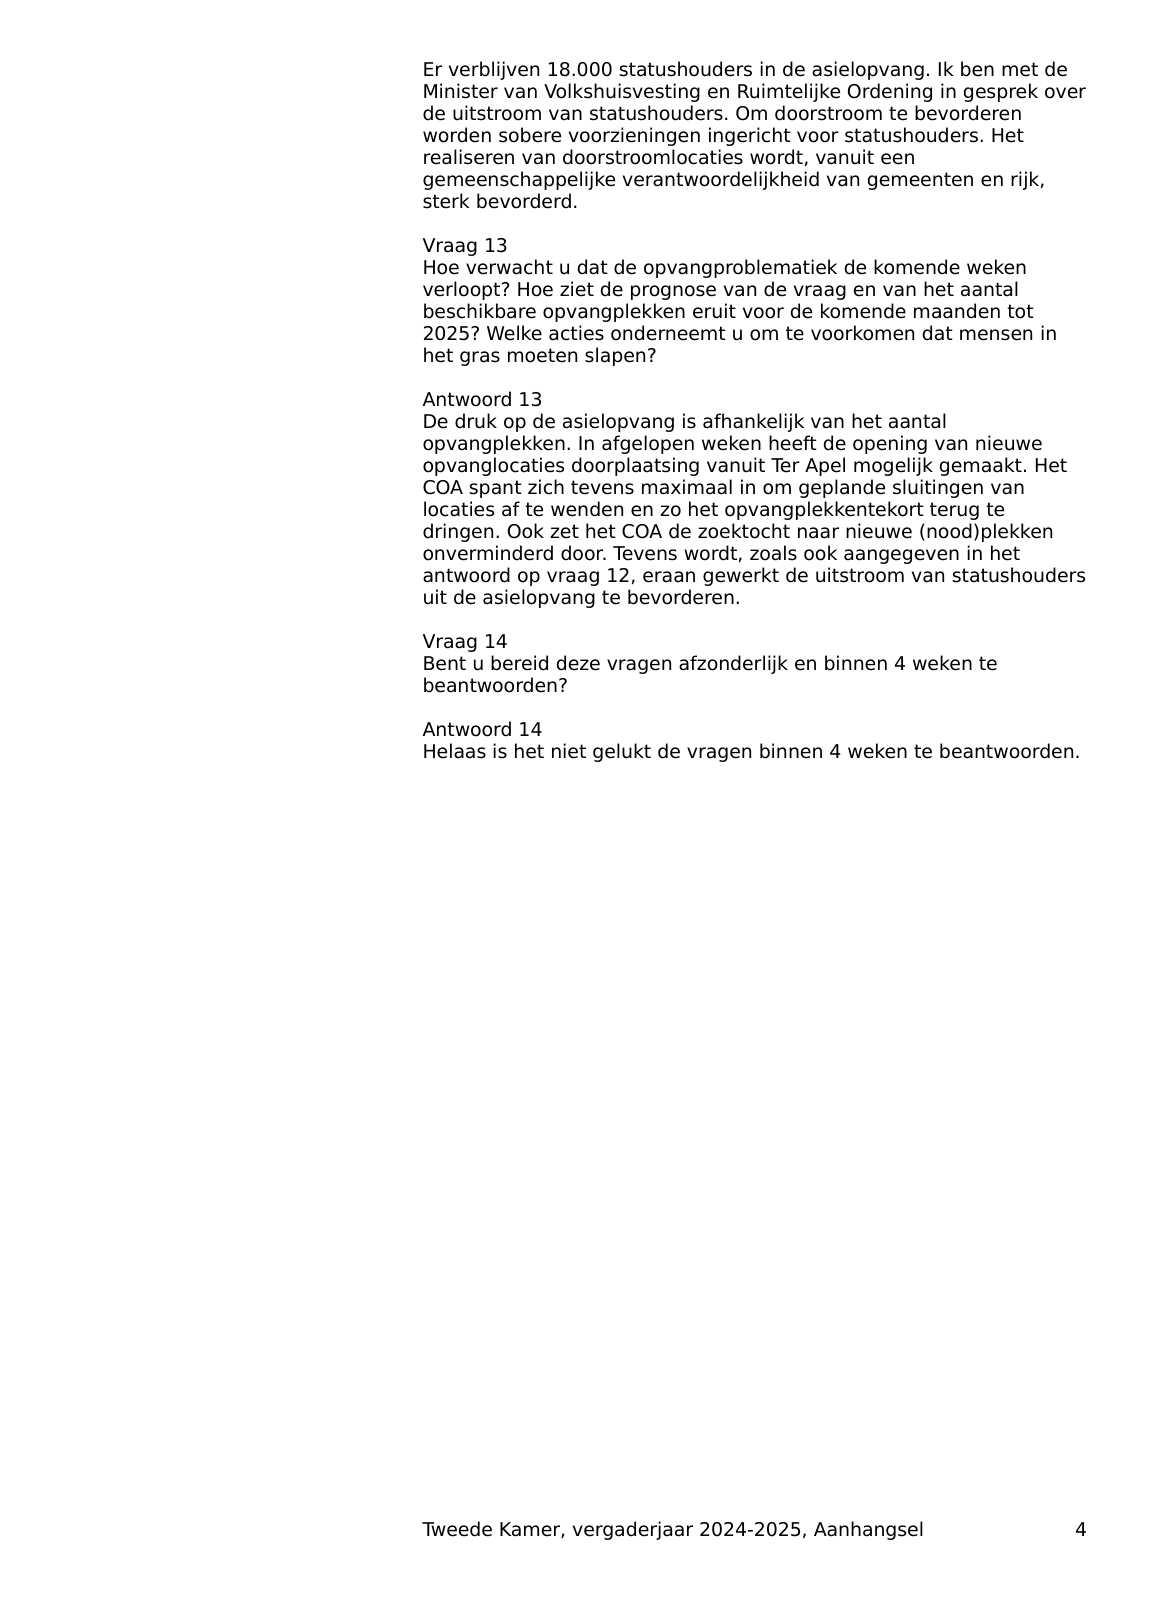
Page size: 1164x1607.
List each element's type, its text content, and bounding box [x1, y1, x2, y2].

text Antwoord 13 [422, 389, 1087, 411]
text Vraag 13 [422, 235, 1087, 257]
text Antwoord 14 [422, 719, 1087, 741]
text Hoe verwacht u dat de opvangproblematiek de komende weken verloopt? Hoe ziet de prognose van de vraag en van het aantal beschikbare opvangplekken eruit voor de komende maanden tot 2025? Welke acties onderneemt u om te voorkomen dat mensen in het gras moeten slapen? [422, 257, 1087, 367]
text Er verblijven 18.000 statushouders in de asielopvang. Ik ben met de Minister van Volkshuisvesting en Ruimtelijke Ordening in gesprek over de uitstroom van statushouders. Om doorstroom te bevorderen worden sobere voorzieningen ingericht voor statushouders. Het realiseren van doorstroomlocaties wordt, vanuit een gemeenschappelijke verantwoordelijkheid van gemeenten en rijk, sterk bevorderd. [422, 59, 1087, 213]
text Bent u bereid deze vragen afzonderlijk en binnen 4 weken te beantwoorden? [422, 653, 1087, 697]
text Vraag 14 [422, 631, 1087, 653]
text De druk op de asielopvang is afhankelijk van het aantal opvangplekken. In afgelopen weken heeft de opening van nieuwe opvanglocaties doorplaatsing vanuit Ter Apel mogelijk gemaakt. Het COA spant zich tevens maximaal in om geplande sluitingen van locaties af te wenden en zo het opvangplekkentekort terug te dringen. Ook zet het COA de zoektocht naar nieuwe (nood)plekken onverminderd door. Tevens wordt, zoals ook aangegeven in het antwoord op vraag 12, eraan gewerkt de uitstroom van statushouders uit de asielopvang te bevorderen. [422, 411, 1087, 609]
text Helaas is het niet gelukt de vragen binnen 4 weken te beantwoorden. [422, 741, 1087, 763]
